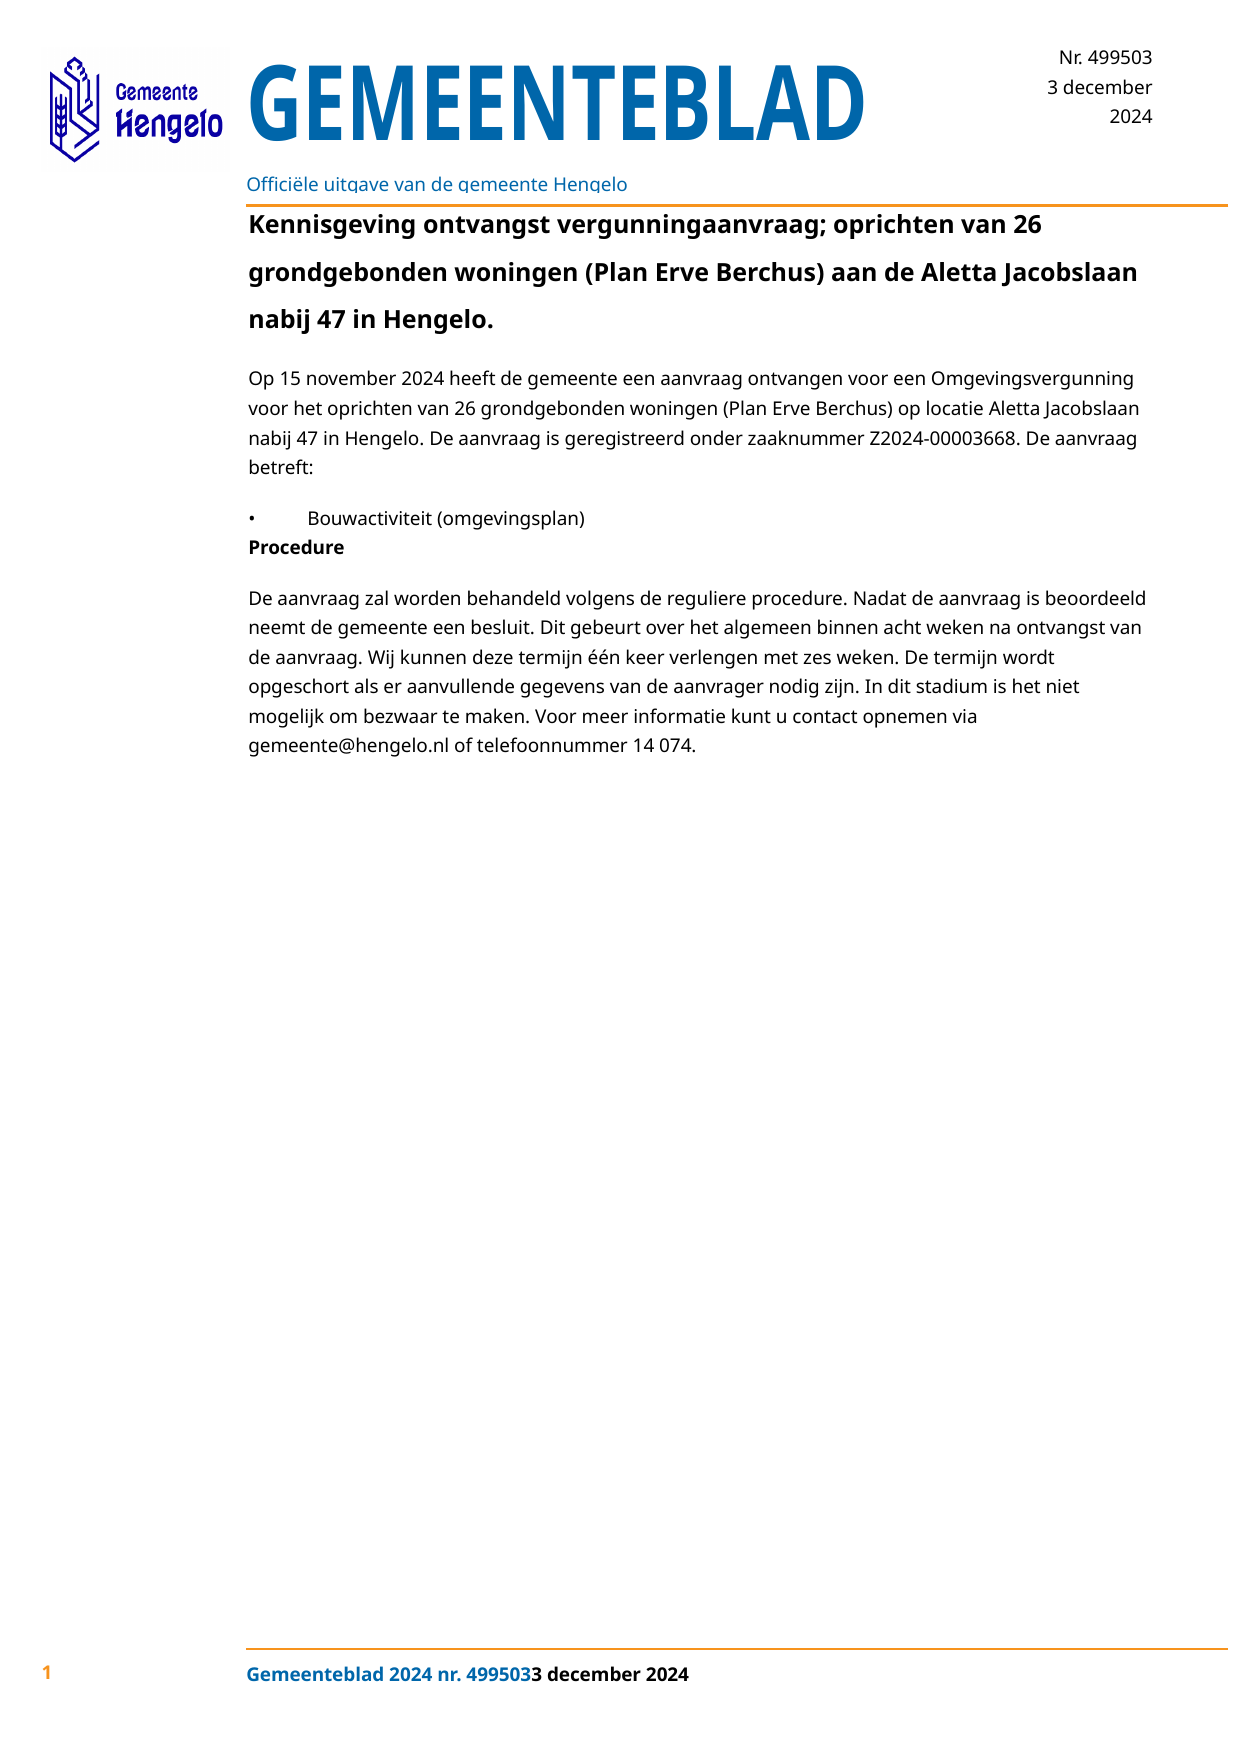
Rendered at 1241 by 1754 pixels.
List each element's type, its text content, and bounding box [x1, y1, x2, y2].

list Bouwactiviteit (omgevingsplan) [248, 505, 1152, 530]
text Procedure [248, 534, 1152, 560]
text Op 15 november 2024 heeft de gemeente een aanvraag ontvangen voor een Omgevingsvergunning voor het oprichten van 26 grondgebonden woningen (Plan Erve Berchus) op locatie Aletta Jacobslaan nabij 47 in Hengelo. De aanvraag is geregistreerd onder zaaknummer Z2024-00003668. De aanvraag betreft: [248, 366, 1152, 480]
text Kennisgeving ontvangst vergunningaanvraag; oprichten van 26 grondgebonden woningen (Plan Erve Berchus) aan de Aletta Jacobslaan nabij 47 in Hengelo. [248, 207, 1152, 336]
picture [41, 47, 231, 172]
text De aanvraag zal worden behandeld volgens de reguliere procedure. Nadat de aanvraag is beoordeeld neemt de gemeente een besluit. Dit gebeurt over het algemeen binnen acht weken na ontvangst van de aanvraag. Wij kunnen deze termijn één keer verlengen met zes weken. De termijn wordt opgeschort als er aanvullende gegevens van de aanvrager nodig zijn. In dit stadium is het niet mogelijk om bezwaar te maken. Voor meer informatie kunt u contact opnemen via gemeente@hengelo.nl of telefoonnummer 14 074. [248, 585, 1152, 758]
